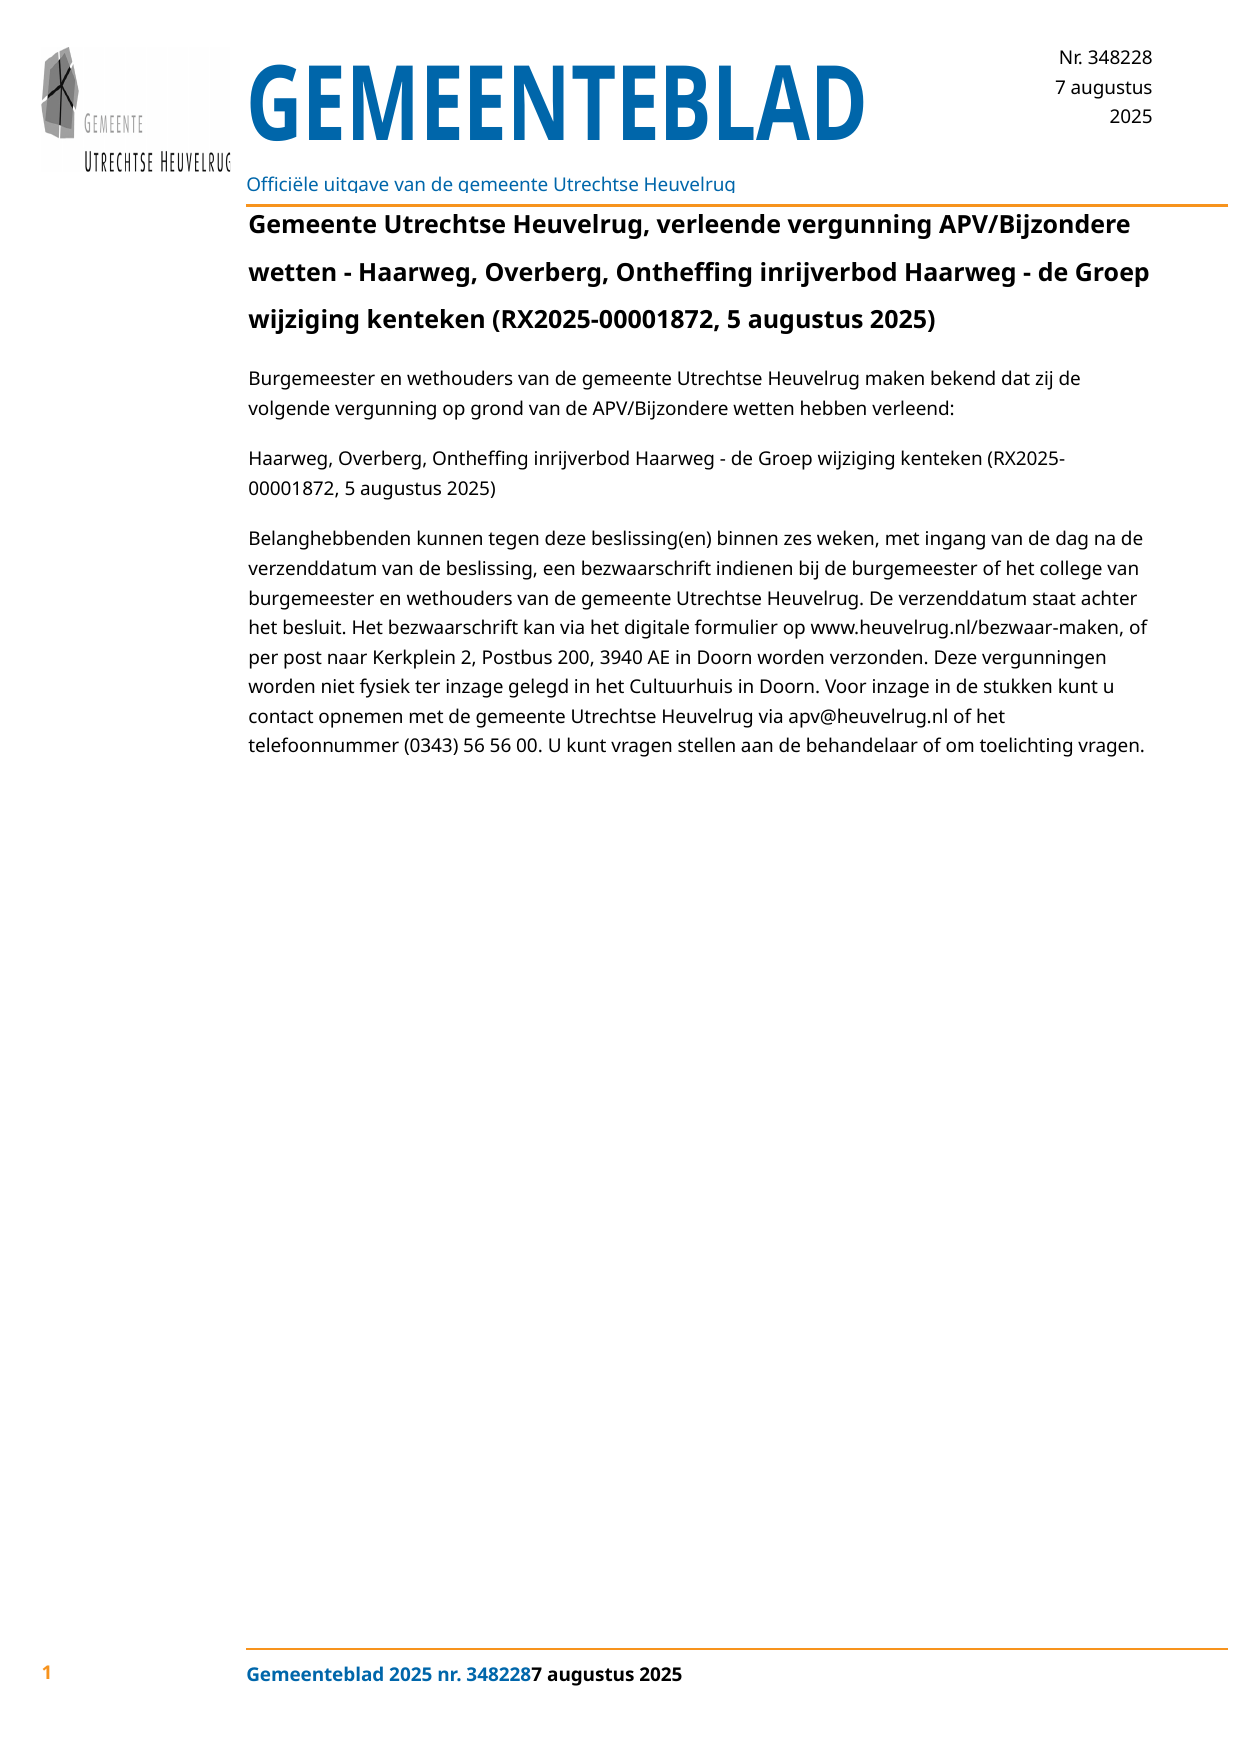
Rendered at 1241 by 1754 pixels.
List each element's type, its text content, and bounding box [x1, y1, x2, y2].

text Belanghebbenden kunnen tegen deze beslissing(en) binnen zes weken, met ingang van de dag na de verzenddatum van de beslissing, een bezwaarschrift indienen bij de burgemeester of het college van burgemeester en wethouders van de gemeente Utrechtse Heuvelrug. De verzenddatum staat achter het besluit. Het bezwaarschrift kan via het digitale formulier op www.heuvelrug.nl/bezwaar-maken, of per post naar Kerkplein 2, Postbus 200, 3940 AE in Doorn worden verzonden. Deze vergunningen worden niet fysiek ter inzage gelegd in het Cultuurhuis in Doorn. Voor inzage in de stukken kunt u contact opnemen met de gemeente Utrechtse Heuvelrug via apv@heuvelrug.nl of het telefoonnummer (0343) 56 56 00. U kunt vragen stellen aan de behandelaar of om toelichting vragen. [248, 526, 1152, 758]
text Burgemeester en wethouders van de gemeente Utrechtse Heuvelrug maken bekend dat zij de volgende vergunning op grond van de APV/Bijzondere wetten hebben verleend: [248, 366, 1152, 421]
text Gemeente Utrechtse Heuvelrug, verleende vergunning APV/Bijzondere wetten - Haarweg, Overberg, Ontheffing inrijverbod Haarweg - de Groep wijziging kenteken (RX2025-00001872, 5 augustus 2025) [248, 207, 1152, 336]
text Haarweg, Overberg, Ontheffing inrijverbod Haarweg - de Groep wijziging kenteken (RX2025-00001872, 5 augustus 2025) [248, 446, 1152, 501]
picture [41, 47, 231, 172]
